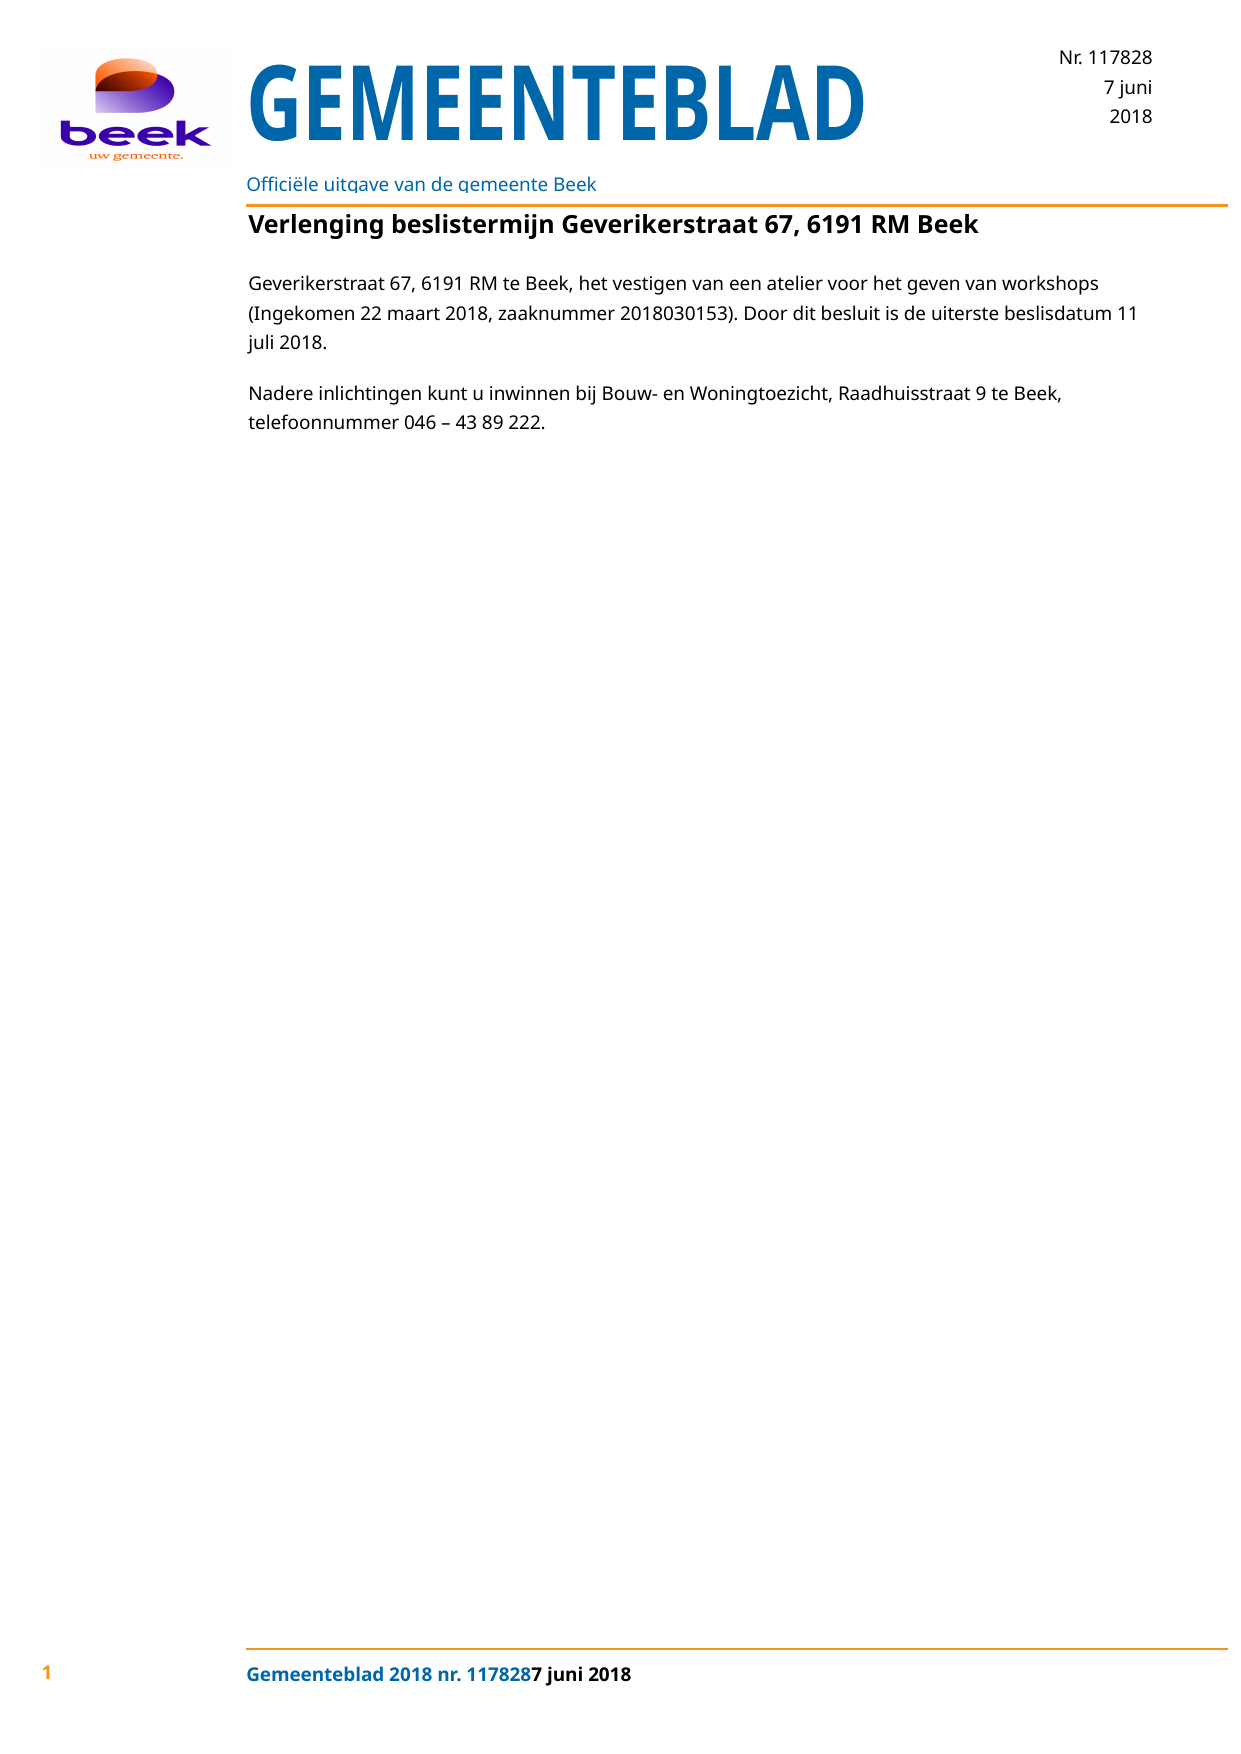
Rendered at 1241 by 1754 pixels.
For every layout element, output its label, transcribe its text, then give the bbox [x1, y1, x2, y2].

text Nadere inlichtingen kunt u inwinnen bij Bouw- en Woningtoezicht, Raadhuisstraat 9 te Beek, telefoonnummer 046 – 43 89 222. [248, 380, 1152, 435]
picture [41, 47, 231, 172]
text Geverikerstraat 67, 6191 RM te Beek, het vestigen van een atelier voor het geven van workshops (Ingekomen 22 maart 2018, zaaknummer 2018030153). Door dit besluit is de uiterste beslisdatum 11 juli 2018. [248, 270, 1152, 355]
text Verlenging beslistermijn Geverikerstraat 67, 6191 RM Beek [248, 207, 1152, 241]
